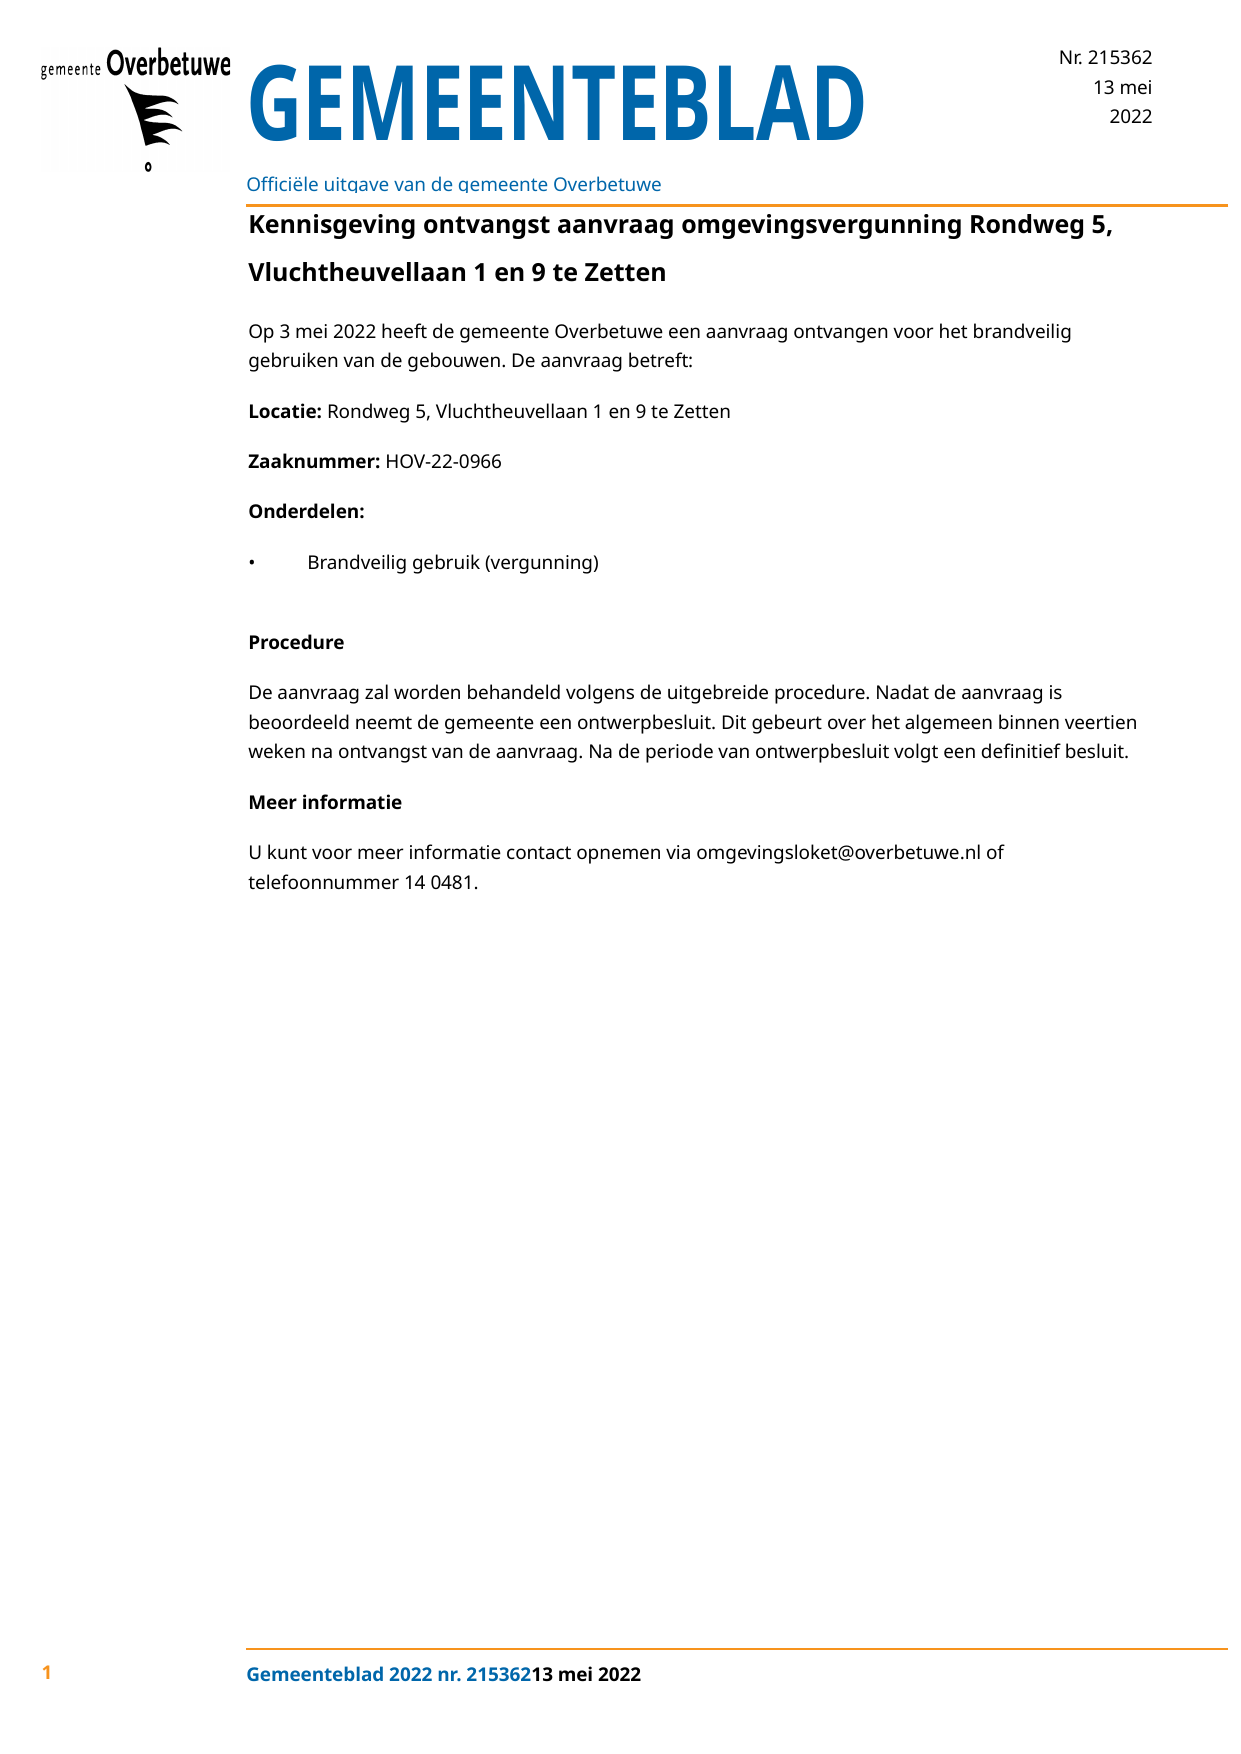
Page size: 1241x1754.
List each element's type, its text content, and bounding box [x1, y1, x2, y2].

text Kennisgeving ontvangst aanvraag omgevingsvergunning Rondweg 5, Vluchtheuvellaan 1 en 9 te Zetten [248, 207, 1152, 288]
picture [41, 47, 231, 172]
text De aanvraag zal worden behandeld volgens de uitgebreide procedure. Nadat de aanvraag is beoordeeld neemt de gemeente een ontwerpbesluit. Dit gebeurt over het algemeen binnen veertien weken na ontvangst van de aanvraag. Na de periode van ontwerpbesluit volgt een definitief besluit. [248, 679, 1152, 764]
text Op 3 mei 2022 heeft de gemeente Overbetuwe een aanvraag ontvangen voor het brandveilig gebruiken van de gebouwen. De aanvraag betreft: [248, 318, 1152, 373]
list Brandveilig gebruik (vergunning) [248, 549, 1152, 575]
text Zaaknummer: HOV-22-0966 [248, 448, 1152, 474]
text Locatie: Rondweg 5, Vluchtheuvellaan 1 en 9 te Zetten [248, 398, 1152, 424]
text Meer informatie [248, 789, 1152, 815]
text Procedure [248, 629, 1152, 655]
text U kunt voor meer informatie contact opnemen via omgevingsloket@overbetuwe.nl of telefoonnummer 14 0481. [248, 839, 1152, 895]
text Onderdelen: [248, 499, 1152, 524]
